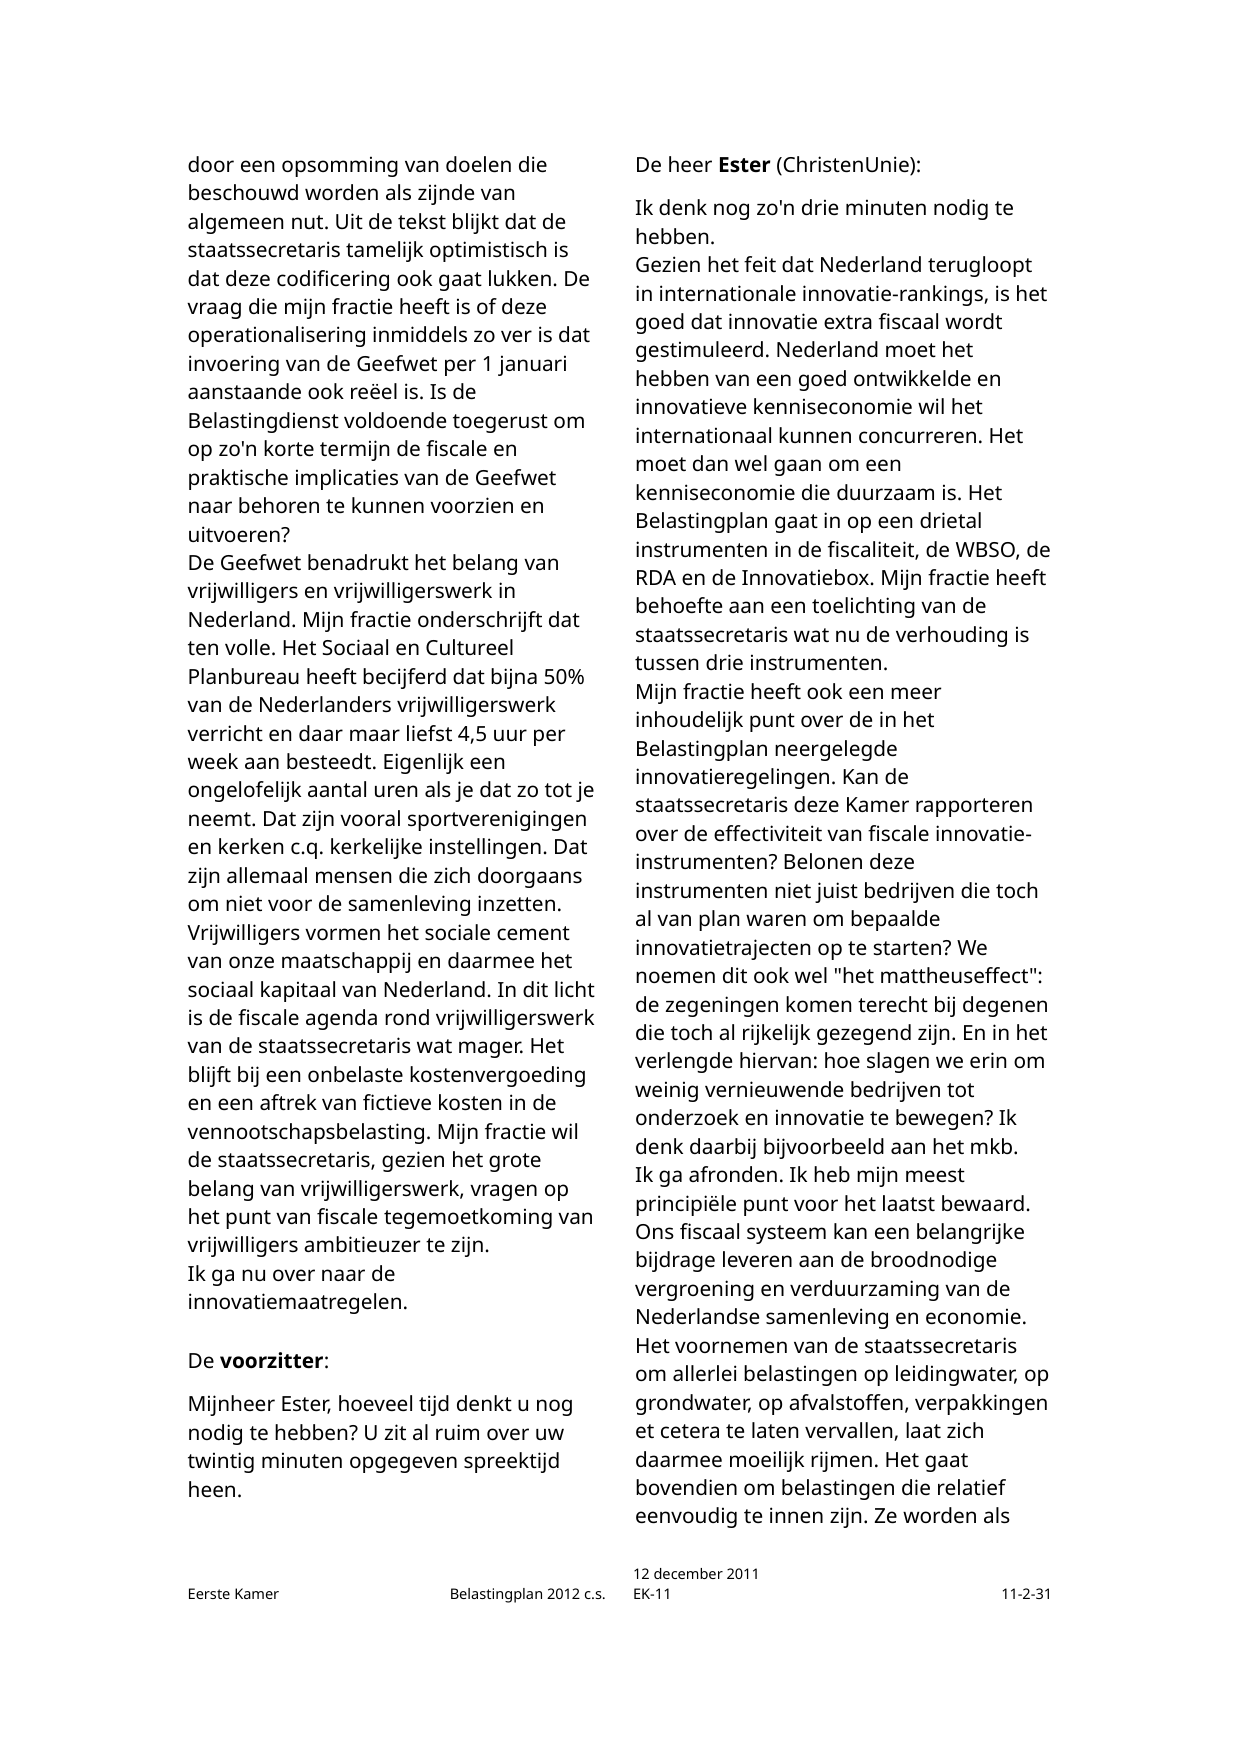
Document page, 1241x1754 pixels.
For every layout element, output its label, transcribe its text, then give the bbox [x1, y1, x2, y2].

text De voorzitter: [187, 1346, 605, 1374]
text Mijn fractie heeft ook een meer inhoudelijk punt over de in het Belastingplan neergelegde innovatieregelingen. Kan de staatssecretaris deze Kamer rapporteren over de effectiviteit van fiscale innovatie-instrumenten? Belonen deze instrumenten niet juist bedrijven die toch al van plan waren om bepaalde innovatietrajecten op te starten? We noemen dit ook wel "het mattheuseffect": de zegeningen komen terecht bij degenen die toch al rijkelijk gezegend zijn. En in het verlengde hiervan: hoe slagen we erin om weinig vernieuwende bedrijven tot onderzoek en innovatie te bewegen? Ik denk daarbij bijvoorbeeld aan het mkb. [635, 677, 1053, 1160]
text De Geefwet benadrukt het belang van vrijwilligers en vrijwilligerswerk in Nederland. Mijn fractie onderschrijft dat ten volle. Het Sociaal en Cultureel Planbureau heeft becijferd dat bijna 50% van de Nederlanders vrijwilligerswerk verricht en daar maar liefst 4,5 uur per week aan besteedt. Eigenlijk een ongelofelijk aantal uren als je dat zo tot je neemt. Dat zijn vooral sportverenigingen en kerken c.q. kerkelijke instellingen. Dat zijn allemaal mensen die zich doorgaans om niet voor de samenleving inzetten. Vrijwilligers vormen het sociale cement van onze maatschappij en daarmee het sociaal kapitaal van Nederland. In dit licht is de fiscale agenda rond vrijwilligerswerk van de staatssecretaris wat mager. Het blijft bij een onbelaste kostenvergoeding en een aftrek van fictieve kosten in de vennootschapsbelasting. Mijn fractie wil de staatssecretaris, gezien het grote belang van vrijwilligerswerk, vragen op het punt van fiscale tegemoetkoming van vrijwilligers ambitieuzer te zijn. [187, 548, 605, 1259]
text door een opsomming van doelen die beschouwd worden als zijnde van algemeen nut. Uit de tekst blijkt dat de staatssecretaris tamelijk optimistisch is dat deze codificering ook gaat lukken. De vraag die mijn fractie heeft is of deze operationalisering inmiddels zo ver is dat invoering van de Geefwet per 1 januari aanstaande ook reëel is. Is de Belastingdienst voldoende toegerust om op zo'n korte termijn de fiscale en praktische implicaties van de Geefwet naar behoren te kunnen voorzien en uitvoeren? [187, 150, 605, 548]
text Ik ga afronden. Ik heb mijn meest principiële punt voor het laatst bewaard. Ons fiscaal systeem kan een belangrijke bijdrage leveren aan de broodnodige vergroening en verduurzaming van de Nederlandse samenleving en economie. Het voornemen van de staatssecretaris om allerlei belastingen op leidingwater, op grondwater, op afvalstoffen, verpakkingen et cetera te laten vervallen, laat zich daarmee moeilijk rijmen. Het gaat bovendien om belastingen die relatief eenvoudig te innen zijn. Ze worden als [635, 1160, 1053, 1530]
text Gezien het feit dat Nederland terugloopt in internationale innovatie-rankings, is het goed dat innovatie extra fiscaal wordt gestimuleerd. Nederland moet het hebben van een goed ontwikkelde en innovatieve kenniseconomie wil het internationaal kunnen concurreren. Het moet dan wel gaan om een kenniseconomie die duurzaam is. Het Belastingplan gaat in op een drietal instrumenten in de fiscaliteit, de WBSO, de RDA en de Innovatiebox. Mijn fractie heeft behoefte aan een toelichting van de staatssecretaris wat nu de verhouding is tussen drie instrumenten. [635, 250, 1053, 677]
text Ik denk nog zo'n drie minuten nodig te hebben. [635, 193, 1053, 250]
text Ik ga nu over naar de innovatiemaatregelen. [187, 1259, 605, 1316]
text Mijnheer Ester, hoeveel tijd denkt u nog nodig te hebben? U zit al ruim over uw twintig minuten opgegeven spreektijd heen. [187, 1389, 605, 1503]
text De heer Ester (ChristenUnie): [635, 150, 1053, 178]
